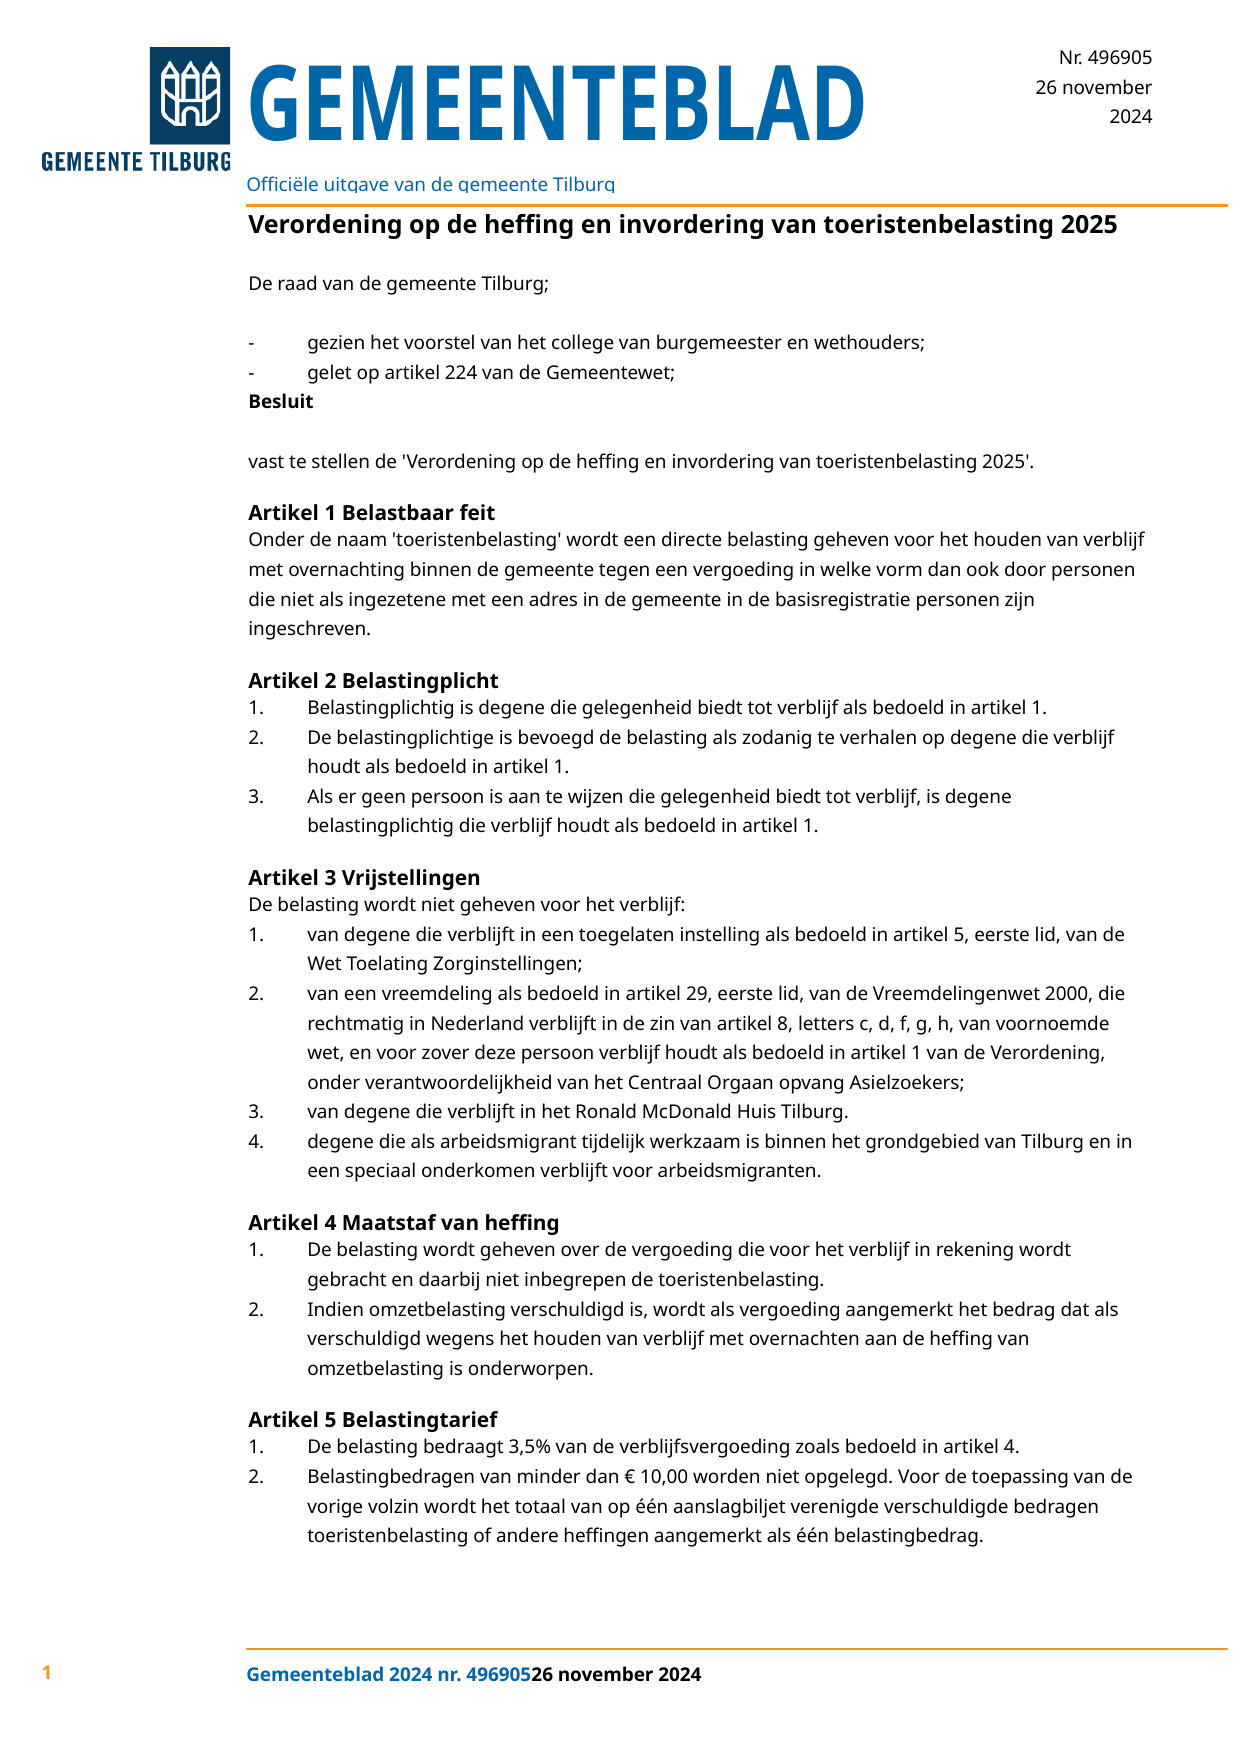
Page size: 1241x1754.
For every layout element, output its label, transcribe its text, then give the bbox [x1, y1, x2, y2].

list gezien het voorstel van het college van burgemeester en wethouders; [248, 329, 1152, 355]
list van degene die verblijft in het Ronald McDonald Huis Tilburg. [248, 1098, 1152, 1124]
text Artikel 2 Belastingplicht [248, 666, 1152, 694]
list De belasting bedraagt 3,5% van de verblijfsvergoeding zoals bedoeld in artikel 4. [248, 1434, 1152, 1459]
list De belastingplichtige is bevoegd de belasting als zodanig te verhalen op degene die verblijf houdt als bedoeld in artikel 1. [248, 724, 1152, 779]
text Artikel 1 Belastbaar feit [248, 498, 1152, 527]
text Artikel 3 Vrijstellingen [248, 863, 1152, 891]
text De raad van de gemeente Tilburg; [248, 270, 1152, 296]
list van een vreemdeling als bedoeld in artikel 29, eerste lid, van de Vreemdelingenwet 2000, die rechtmatig in Nederland verblijft in de zin van artikel 8, letters c, d, f, g, h, van voornoemde wet, en voor zover deze persoon verblijf houdt als bedoeld in artikel 1 van de Verordening, onder verantwoordelijkheid van het Centraal Orgaan opvang Asielzoekers; [248, 980, 1152, 1095]
list Indien omzetbelasting verschuldigd is, wordt als vergoeding aangemerkt het bedrag dat als verschuldigd wegens het houden van verblijf met overnachten aan de heffing van omzetbelasting is onderworpen. [248, 1296, 1152, 1381]
list degene die als arbeidsmigrant tijdelijk werkzaam is binnen het grondgebied van Tilburg en in een speciaal onderkomen verblijft voor arbeidsmigranten. [248, 1128, 1152, 1183]
list De belasting wordt geheven over de vergoeding die voor het verblijf in rekening wordt gebracht en daarbij niet inbegrepen de toeristenbelasting. [248, 1237, 1152, 1292]
list Belastingbedragen van minder dan € 10,00 worden niet opgelegd. Voor de toepassing van de vorige volzin wordt het totaal van op één aanslagbiljet verenigde verschuldigde bedragen toeristenbelasting of andere heffingen aangemerkt als één belastingbedrag. [248, 1463, 1152, 1548]
picture [41, 47, 231, 172]
text Artikel 5 Belastingtarief [248, 1405, 1152, 1434]
text Onder de naam 'toeristenbelasting' wordt een directe belasting geheven voor het houden van verblijf met overnachting binnen de gemeente tegen een vergoeding in welke vorm dan ook door personen die niet als ingezetene met een adres in de gemeente in de basisregistratie personen zijn ingeschreven. [248, 527, 1152, 641]
text vast te stellen de 'Verordening op de heffing en invordering van toeristenbelasting 2025'. [248, 448, 1152, 473]
list Als er geen persoon is aan te wijzen die gelegenheid biedt tot verblijf, is degene belastingplichtig die verblijf houdt als bedoeld in artikel 1. [248, 783, 1152, 838]
list Belastingplichtig is degene die gelegenheid biedt tot verblijf als bedoeld in artikel 1. [248, 694, 1152, 720]
text Artikel 4 Maatstaf van heffing [248, 1208, 1152, 1237]
list van degene die verblijft in een toegelaten instelling als bedoeld in artikel 5, eerste lid, van de Wet Toelating Zorginstellingen; [248, 921, 1152, 976]
list gelet op artikel 224 van de Gemeentewet; [248, 359, 1152, 385]
text Verordening op de heffing en invordering van toeristenbelasting 2025 [248, 207, 1152, 241]
text De belasting wordt niet geheven voor het verblijf: [248, 891, 1152, 917]
text Besluit [248, 389, 1152, 414]
